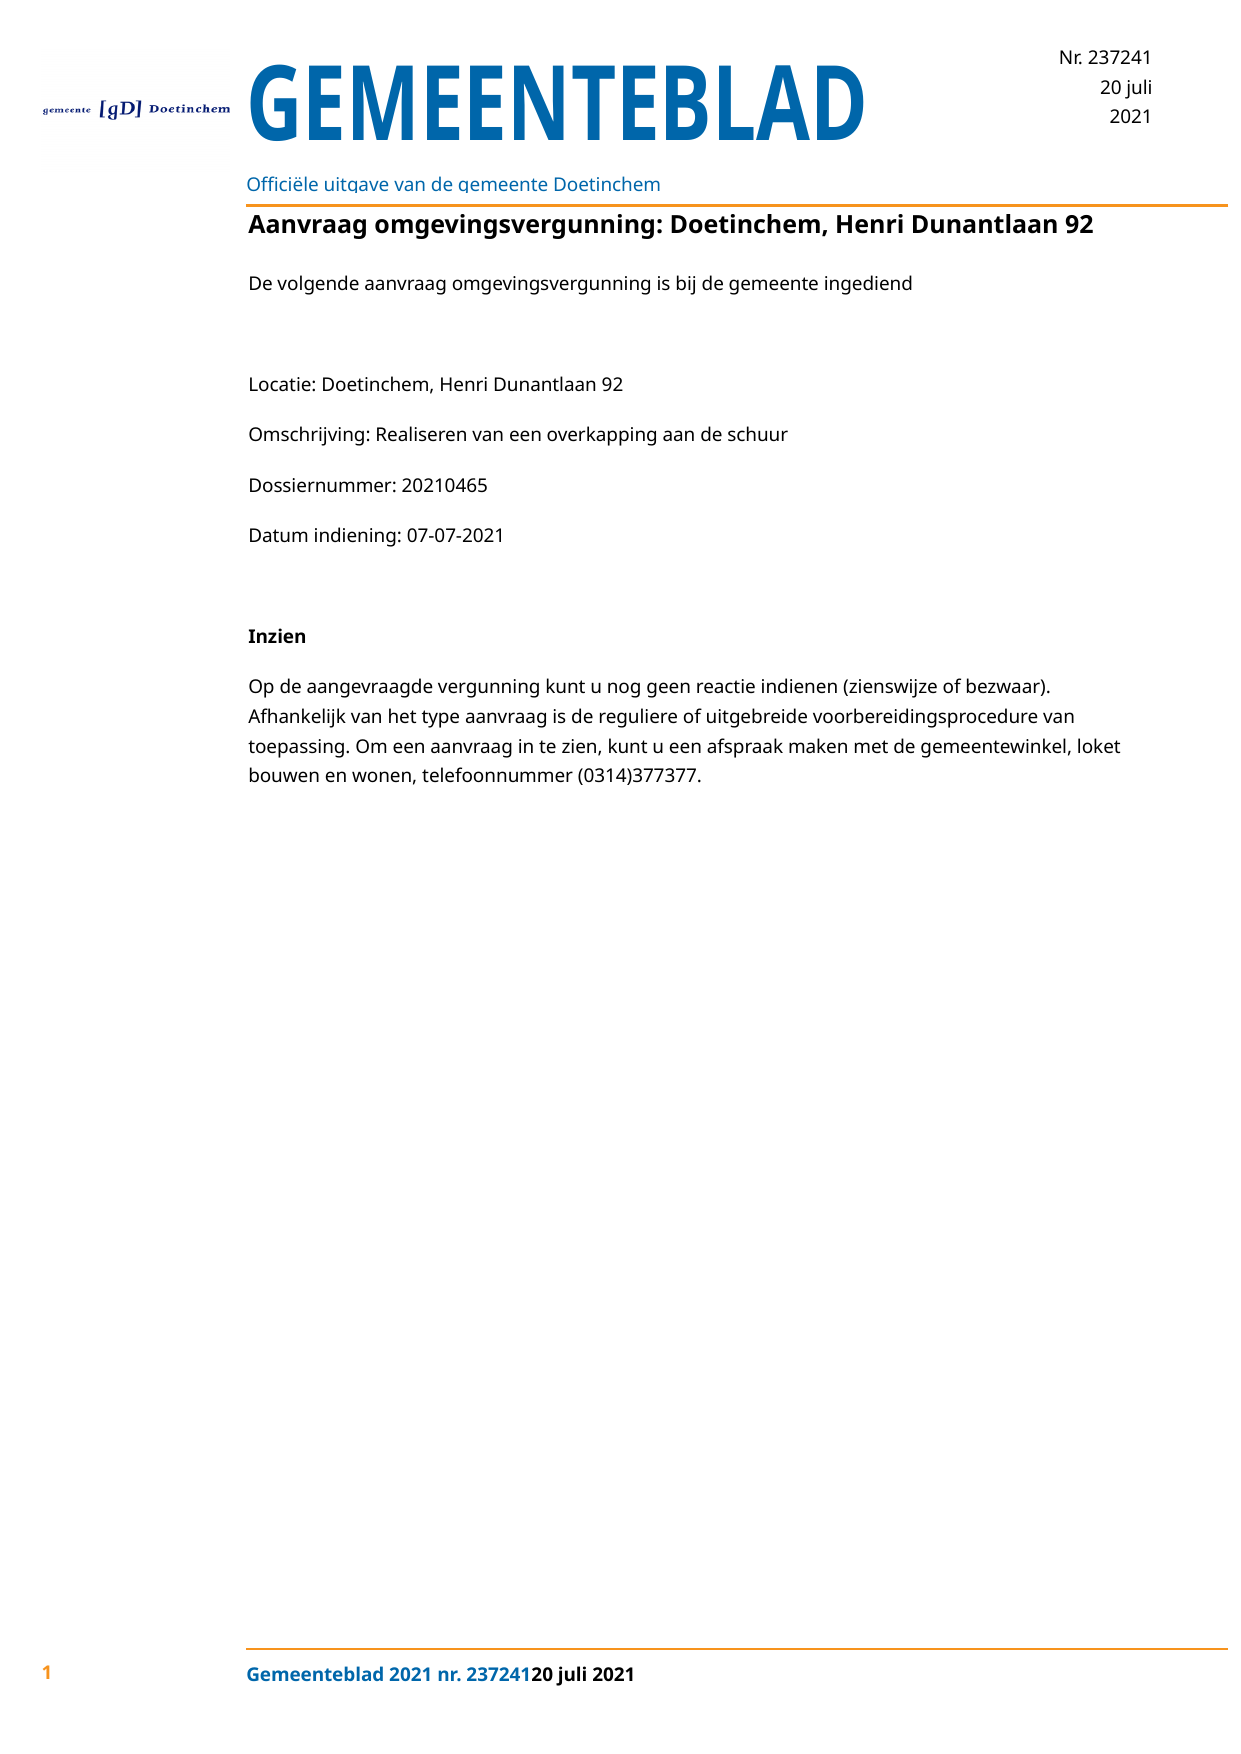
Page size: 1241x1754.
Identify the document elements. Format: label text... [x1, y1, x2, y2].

text Inzien [248, 623, 1152, 649]
text Locatie: Doetinchem, Henri Dunantlaan 92 [248, 371, 1152, 397]
text Datum indiening: 07-07-2021 [248, 522, 1152, 548]
picture [41, 47, 231, 172]
text Dossiernummer: 20210465 [248, 472, 1152, 498]
text Omschrijving: Realiseren van een overkapping aan de schuur [248, 422, 1152, 447]
text Aanvraag omgevingsvergunning: Doetinchem, Henri Dunantlaan 92 [248, 207, 1152, 241]
text Op de aangevraagde vergunning kunt u nog geen reactie indienen (zienswijze of bezwaar). Afhankelijk van het type aanvraag is de reguliere of uitgebreide voorbereidingsprocedure van toepassing. Om een aanvraag in te zien, kunt u een afspraak maken met de gemeentewinkel, loket bouwen en wonen, telefoonnummer (0314)377377. [248, 674, 1152, 788]
text De volgende aanvraag omgevingsvergunning is bij de gemeente ingediend [248, 270, 1152, 296]
